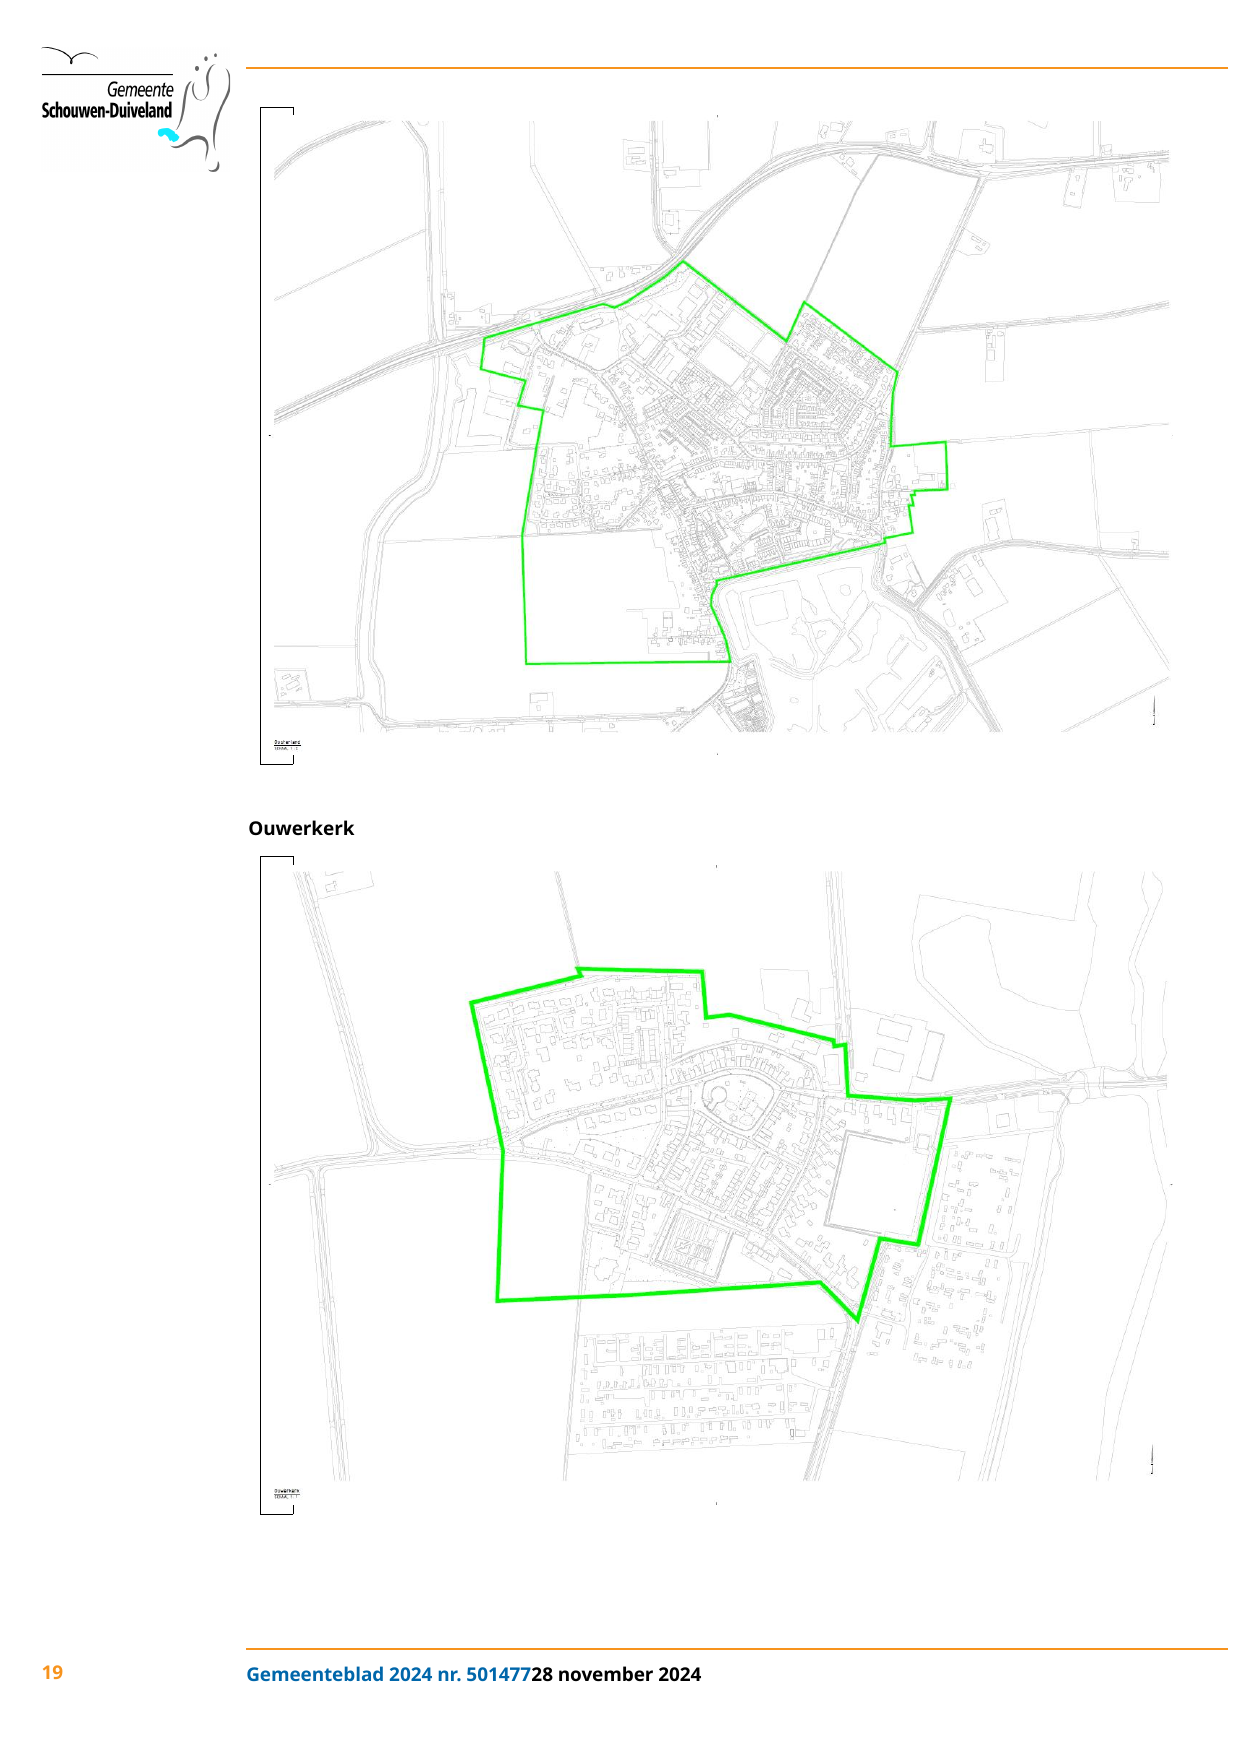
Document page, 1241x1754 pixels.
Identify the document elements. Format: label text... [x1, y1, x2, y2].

picture [268, 115, 1173, 755]
picture [268, 865, 1173, 1505]
picture [41, 47, 231, 172]
text Ouwerkerk [248, 815, 1152, 840]
